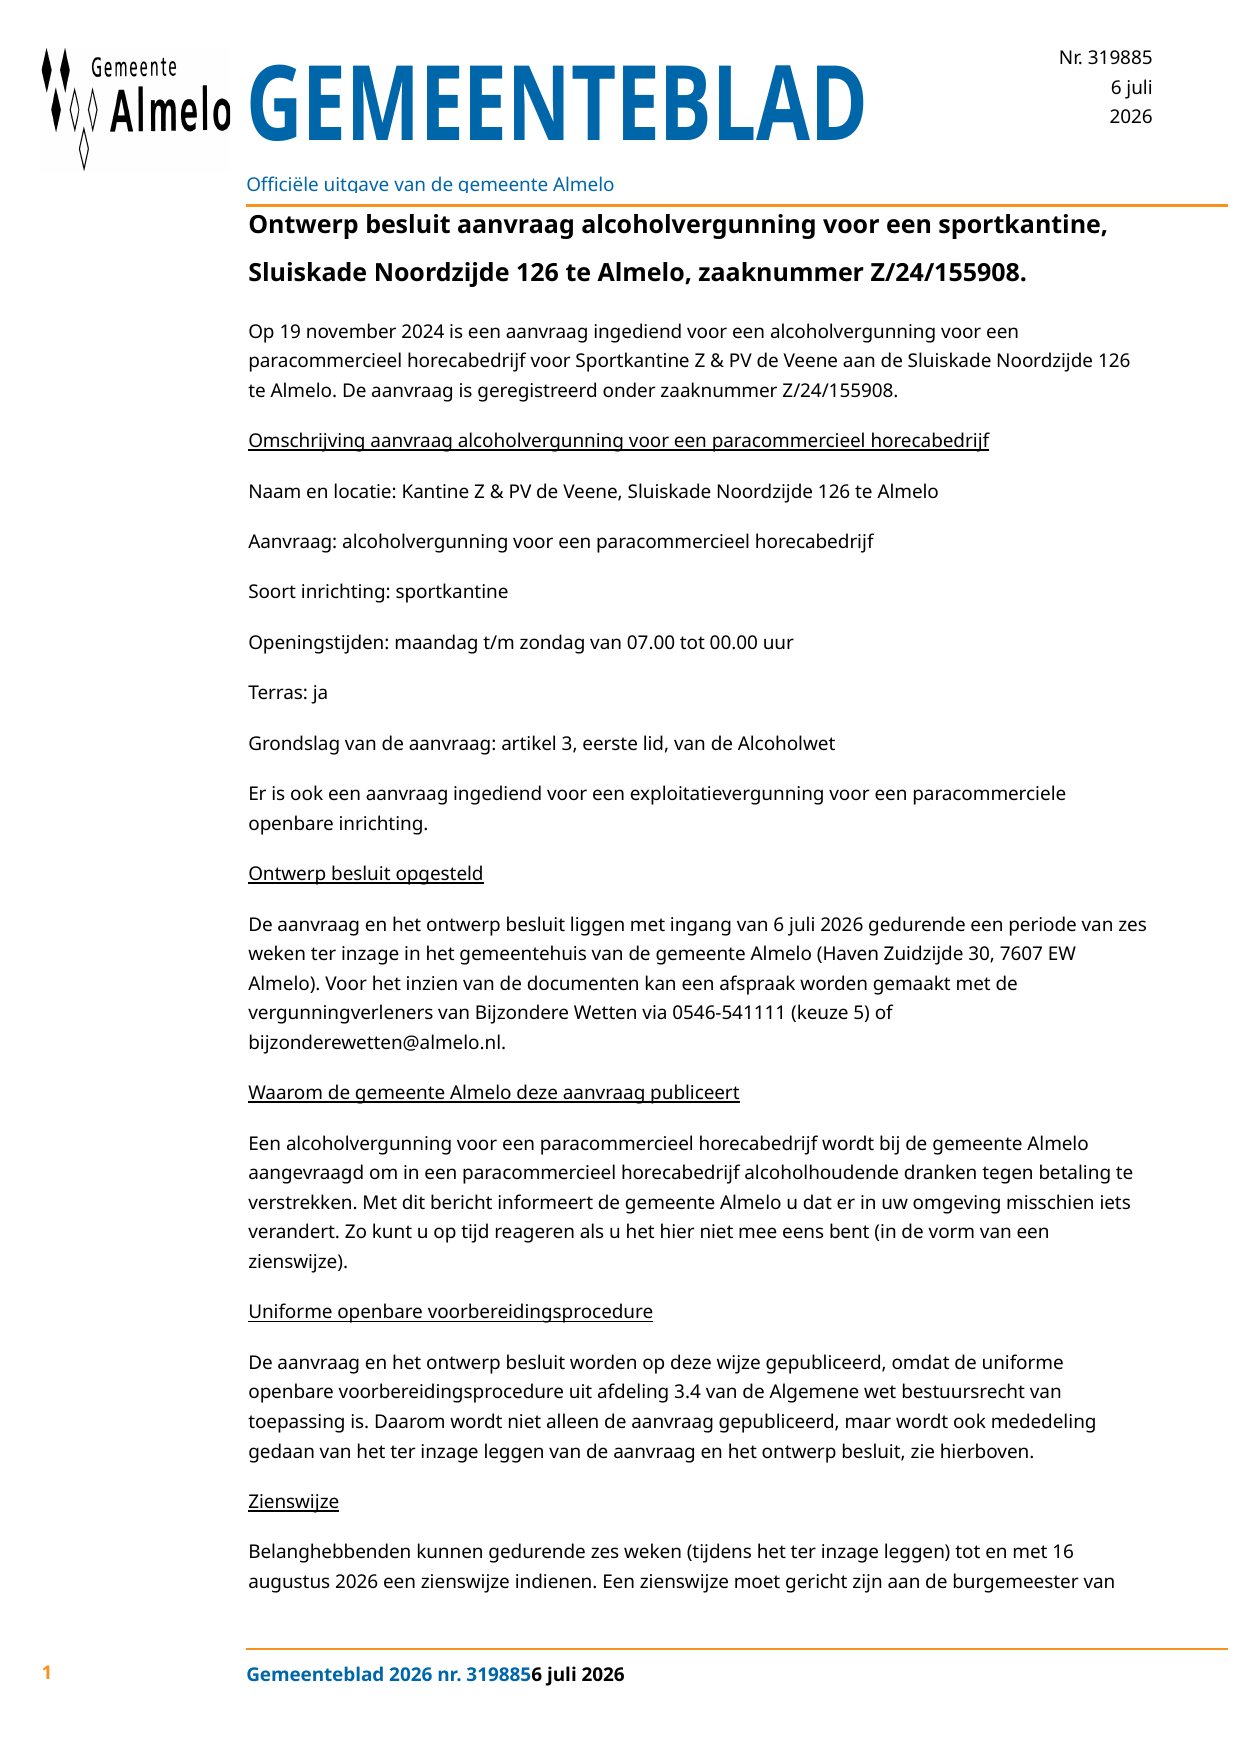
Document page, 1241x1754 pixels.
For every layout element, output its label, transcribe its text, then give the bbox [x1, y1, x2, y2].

text Omschrijving aanvraag alcoholvergunning voor een paracommercieel horecabedrijf [248, 427, 1152, 453]
text Naam en locatie: Kantine Z & PV de Veene, Sluiskade Noordzijde 126 te Almelo [248, 478, 1152, 504]
text Een alcoholvergunning voor een paracommercieel horecabedrijf wordt bij de gemeente Almelo aangevraagd om in een paracommercieel horecabedrijf alcoholhoudende dranken tegen betaling te verstrekken. Met dit bericht informeert de gemeente Almelo u dat er in uw omgeving misschien iets verandert. Zo kunt u op tijd reageren als u het hier niet mee eens bent (in de vorm van een zienswijze). [248, 1130, 1152, 1274]
text Uniforme openbare voorbereidingsprocedure [248, 1299, 1152, 1324]
text Terras: ja [248, 679, 1152, 705]
text Belanghebbenden kunnen gedurende zes weken (tijdens het ter inzage leggen) tot en met 16 augustus 2026 een zienswijze indienen. Een zienswijze moet gericht zijn aan de burgemeester van [248, 1539, 1152, 1594]
text Aanvraag: alcoholvergunning voor een paracommercieel horecabedrijf [248, 528, 1152, 554]
text Grondslag van de aanvraag: artikel 3, eerste lid, van de Alcoholwet [248, 730, 1152, 756]
picture [41, 47, 231, 172]
text Zienswijze [248, 1488, 1152, 1514]
text Soort inrichting: sportkantine [248, 579, 1152, 604]
text Ontwerp besluit aanvraag alcoholvergunning voor een sportkantine, Sluiskade Noordzijde 126 te Almelo, zaaknummer Z/24/155908. [248, 207, 1152, 288]
text Ontwerp besluit opgesteld [248, 860, 1152, 886]
text Er is ook een aanvraag ingediend voor een exploitatievergunning voor een paracommerciele openbare inrichting. [248, 780, 1152, 836]
text Op 19 november 2024 is een aanvraag ingediend voor een alcoholvergunning voor een paracommercieel horecabedrijf voor Sportkantine Z & PV de Veene aan de Sluiskade Noordzijde 126 te Almelo. De aanvraag is geregistreerd onder zaaknummer Z/24/155908. [248, 318, 1152, 403]
text Openingstijden: maandag t/m zondag van 07.00 tot 00.00 uur [248, 629, 1152, 655]
text De aanvraag en het ontwerp besluit liggen met ingang van 6 juli 2026 gedurende een periode van zes weken ter inzage in het gemeentehuis van de gemeente Almelo (Haven Zuidzijde 30, 7607 EW Almelo). Voor het inzien van de documenten kan een afspraak worden gemaakt met de vergunningverleners van Bijzondere Wetten via 0546-541111 (keuze 5) of bijzonderewetten@almelo.nl. [248, 911, 1152, 1055]
text Waarom de gemeente Almelo deze aanvraag publiceert [248, 1079, 1152, 1105]
text De aanvraag en het ontwerp besluit worden op deze wijze gepubliceerd, omdat de uniforme openbare voorbereidingsprocedure uit afdeling 3.4 van de Algemene wet bestuursrecht van toepassing is. Daarom wordt niet alleen de aanvraag gepubliceerd, maar wordt ook mededeling gedaan van het ter inzage leggen van de aanvraag en het ontwerp besluit, zie hierboven. [248, 1349, 1152, 1464]
